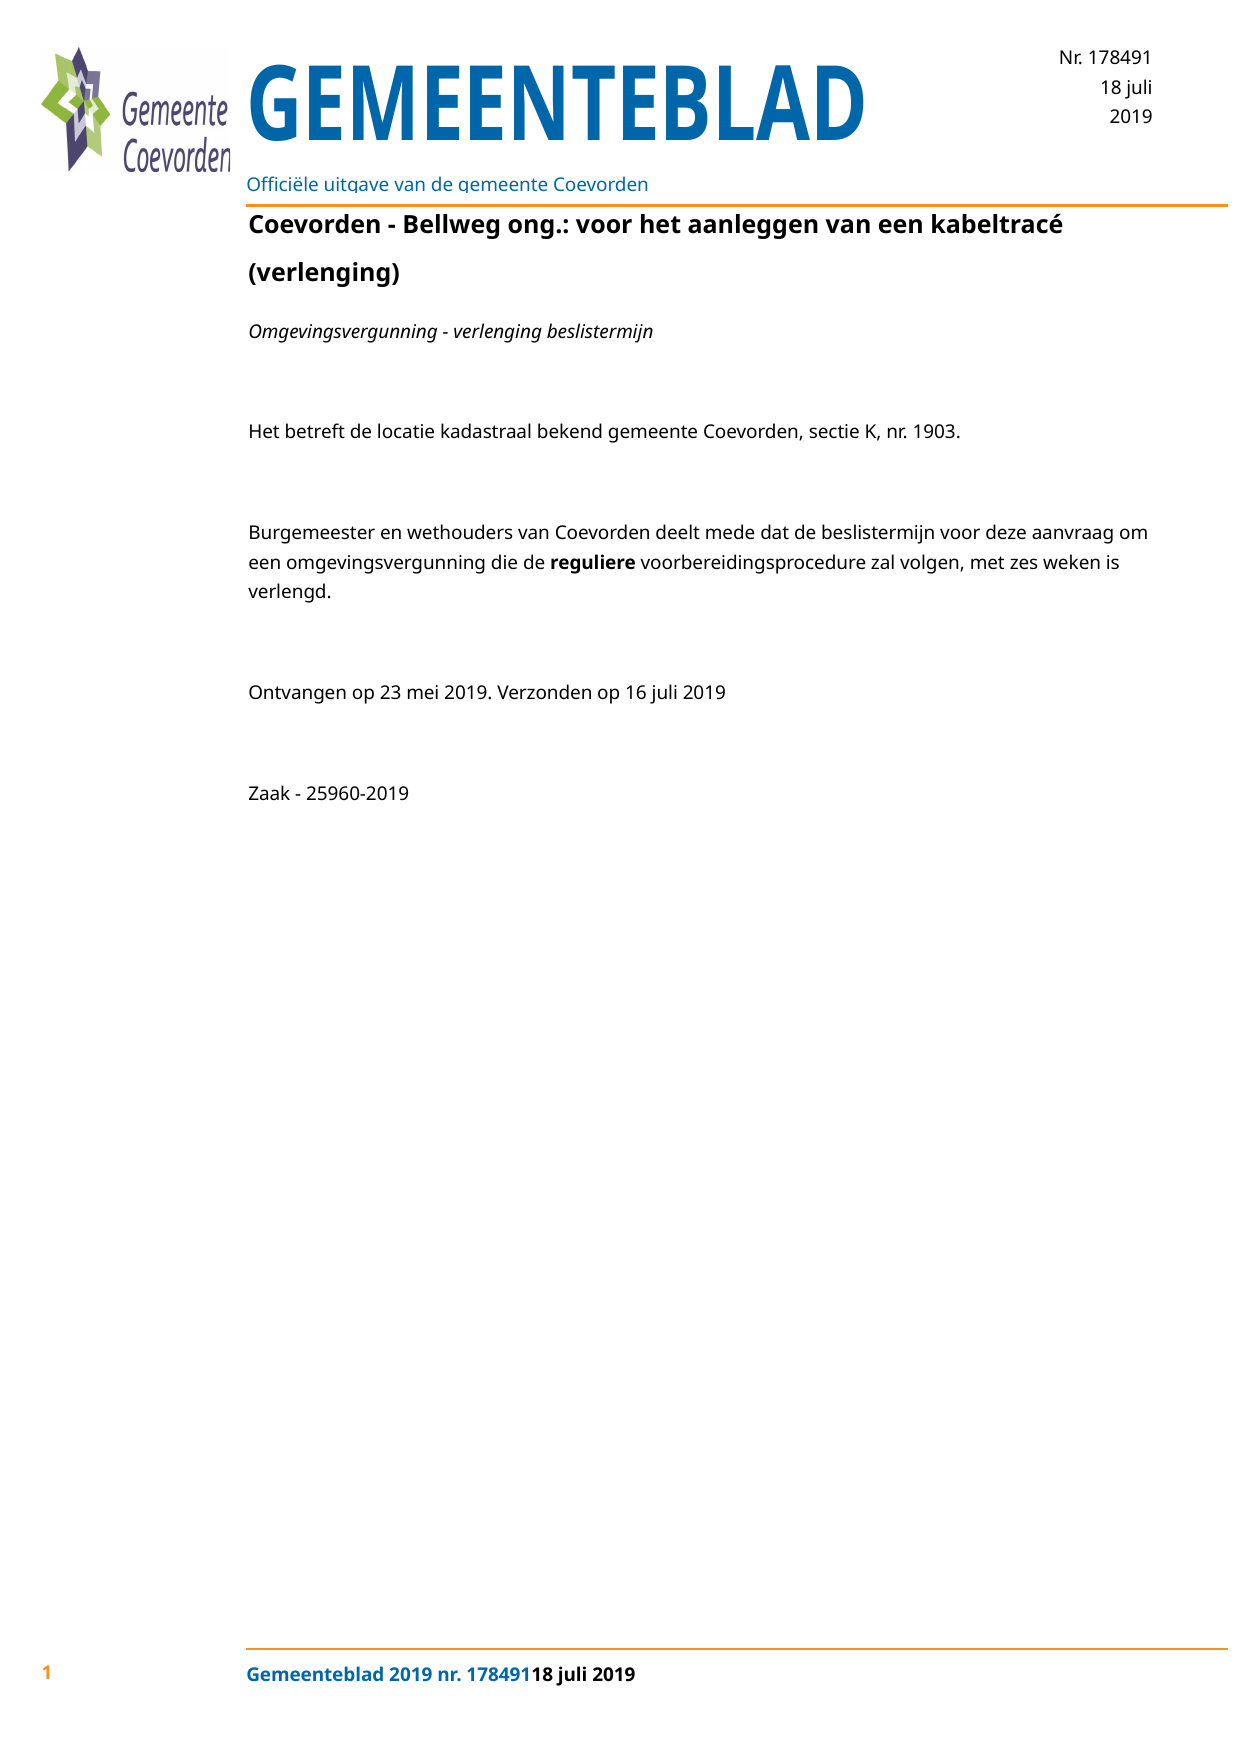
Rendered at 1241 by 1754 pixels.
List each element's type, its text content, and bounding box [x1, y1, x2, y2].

text Het betreft de locatie kadastraal bekend gemeente Coevorden, sectie K, nr. 1903. [248, 419, 1152, 444]
text Zaak - 25960-2019 [248, 780, 1152, 806]
picture [41, 47, 231, 172]
text Ontvangen op 23 mei 2019. Verzonden op 16 juli 2019 [248, 679, 1152, 705]
text Burgemeester en wethouders van Coevorden deelt mede dat de beslistermijn voor deze aanvraag om een omgevingsvergunning die de reguliere voorbereidingsprocedure zal volgen, met zes weken is verlengd. [248, 519, 1152, 604]
text Omgevingsvergunning - verlenging beslistermijn [248, 318, 1152, 344]
text Coevorden - Bellweg ong.: voor het aanleggen van een kabeltracé (verlenging) [248, 207, 1152, 288]
